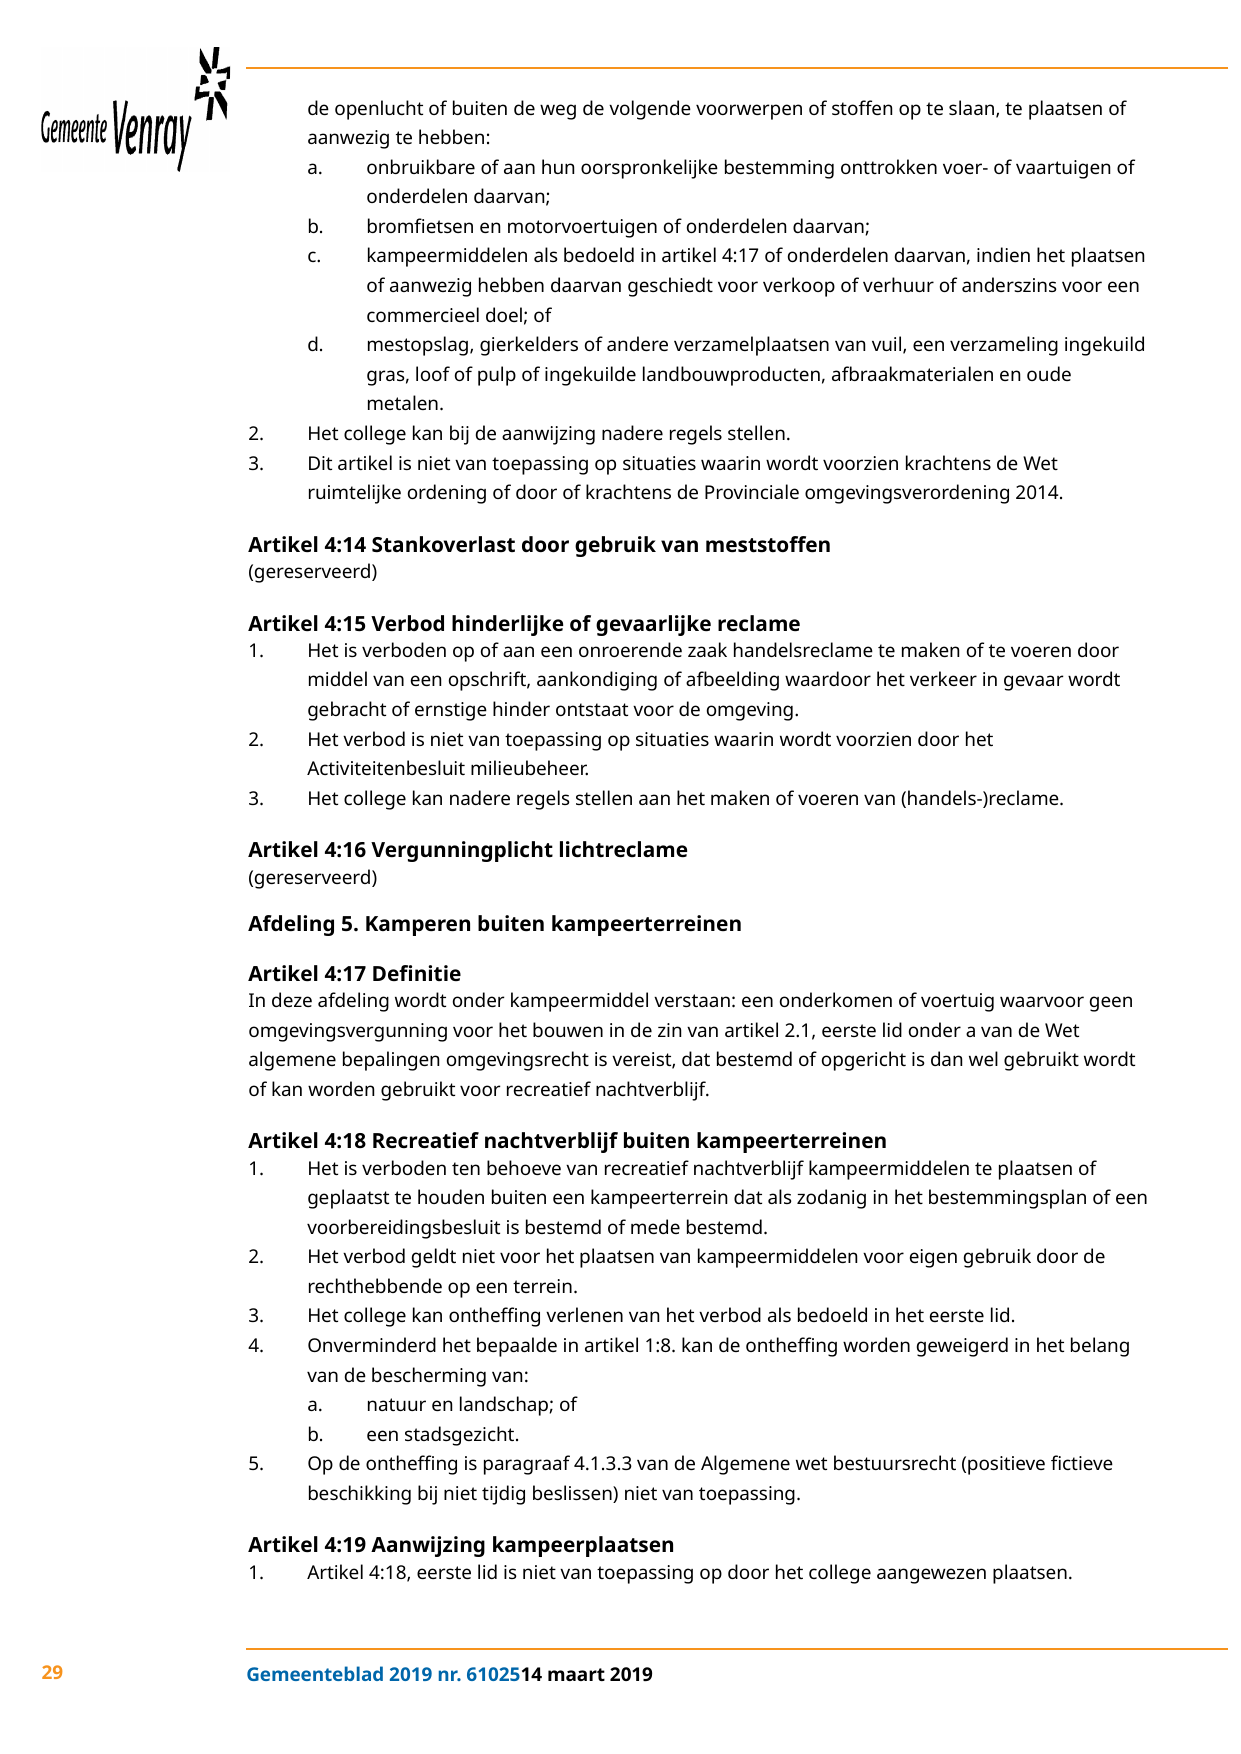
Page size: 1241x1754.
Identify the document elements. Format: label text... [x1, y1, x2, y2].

text Artikel 4:15 Verbod hinderlijke of gevaarlijke reclame [248, 609, 1152, 637]
text Artikel 4:18 Recreatief nachtverblijf buiten kampeerterreinen [248, 1126, 1152, 1155]
picture [41, 47, 231, 172]
text (gereserveerd) [248, 558, 1152, 584]
list Het college kan nadere regels stellen aan het maken of voeren van (handels-)reclame. [248, 785, 1152, 811]
list Het is verboden ten behoeve van recreatief nachtverblijf kampeermiddelen te plaatsen of geplaatst te houden buiten een kampeerterrein dat als zodanig in het bestemmingsplan of een voorbereidingsbesluit is bestemd of mede bestemd. [248, 1155, 1152, 1240]
list de openlucht of buiten de weg de volgende voorwerpen of stoffen op te slaan, te plaatsen of aanwezig te hebben: [248, 95, 1152, 150]
list onbruikbare of aan hun oorspronkelijke bestemming onttrokken voer- of vaartuigen of onderdelen daarvan; [307, 154, 1152, 209]
list een stadsgezicht. [307, 1421, 1152, 1447]
list Op de ontheffing is paragraaf 4.1.3.3 van de Algemene wet bestuursrecht (positieve fictieve beschikking bij niet tijdig beslissen) niet van toepassing. [248, 1451, 1152, 1506]
text Artikel 4:19 Aanwijzing kampeerplaatsen [248, 1531, 1152, 1559]
list Onverminderd het bepaalde in artikel 1:8. kan de ontheffing worden geweigerd in het belang van de bescherming van: [248, 1332, 1152, 1388]
list Artikel 4:18, eerste lid is niet van toepassing op door het college aangewezen plaatsen. [248, 1559, 1152, 1585]
text (gereserveerd) [248, 864, 1152, 889]
text Artikel 4:16 Vergunningplicht lichtreclame [248, 835, 1152, 864]
text Artikel 4:17 Definitie [248, 959, 1152, 987]
list Het college kan ontheffing verlenen van het verbod als bedoeld in het eerste lid. [248, 1303, 1152, 1328]
list Het verbod is niet van toepassing op situaties waarin wordt voorzien door het Activiteitenbesluit milieubeheer. [248, 726, 1152, 781]
list Het is verboden op of aan een onroerende zaak handelsreclame te maken of te voeren door middel van een opschrift, aankondiging of afbeelding waardoor het verkeer in gevaar wordt gebracht of ernstige hinder ontstaat voor de omgeving. [248, 637, 1152, 722]
text In deze afdeling wordt onder kampeermiddel verstaan: een onderkomen of voertuig waarvoor geen omgevingsvergunning voor het bouwen in de zin van artikel 2.1, eerste lid onder a van de Wet algemene bepalingen omgevingsrecht is vereist, dat bestemd of opgericht is dan wel gebruikt wordt of kan worden gebruikt voor recreatief nachtverblijf. [248, 987, 1152, 1102]
text Artikel 4:14 Stankoverlast door gebruik van meststoffen [248, 530, 1152, 558]
list mestopslag, gierkelders of andere verzamelplaatsen van vuil, een verzameling ingekuild gras, loof of pulp of ingekuilde landbouwproducten, afbraakmaterialen en oude metalen. [307, 331, 1152, 416]
list kampeermiddelen als bedoeld in artikel 4:17 of onderdelen daarvan, indien het plaatsen of aanwezig hebben daarvan geschiedt voor verkoop of verhuur of anderszins voor een commercieel doel; of [307, 243, 1152, 328]
list Dit artikel is niet van toepassing op situaties waarin wordt voorzien krachtens de Wet ruimtelijke ordening of door of krachtens de Provinciale omgevingsverordening 2014. [248, 450, 1152, 505]
text Afdeling 5. Kamperen buiten kampeerterreinen [248, 909, 1152, 938]
list Het verbod geldt niet voor het plaatsen van kampeermiddelen voor eigen gebruik door de rechthebbende op een terrein. [248, 1243, 1152, 1299]
list natuur en landschap; of [307, 1391, 1152, 1417]
list bromfietsen en motorvoertuigen of onderdelen daarvan; [307, 213, 1152, 239]
list Het college kan bij de aanwijzing nadere regels stellen. [248, 420, 1152, 446]
